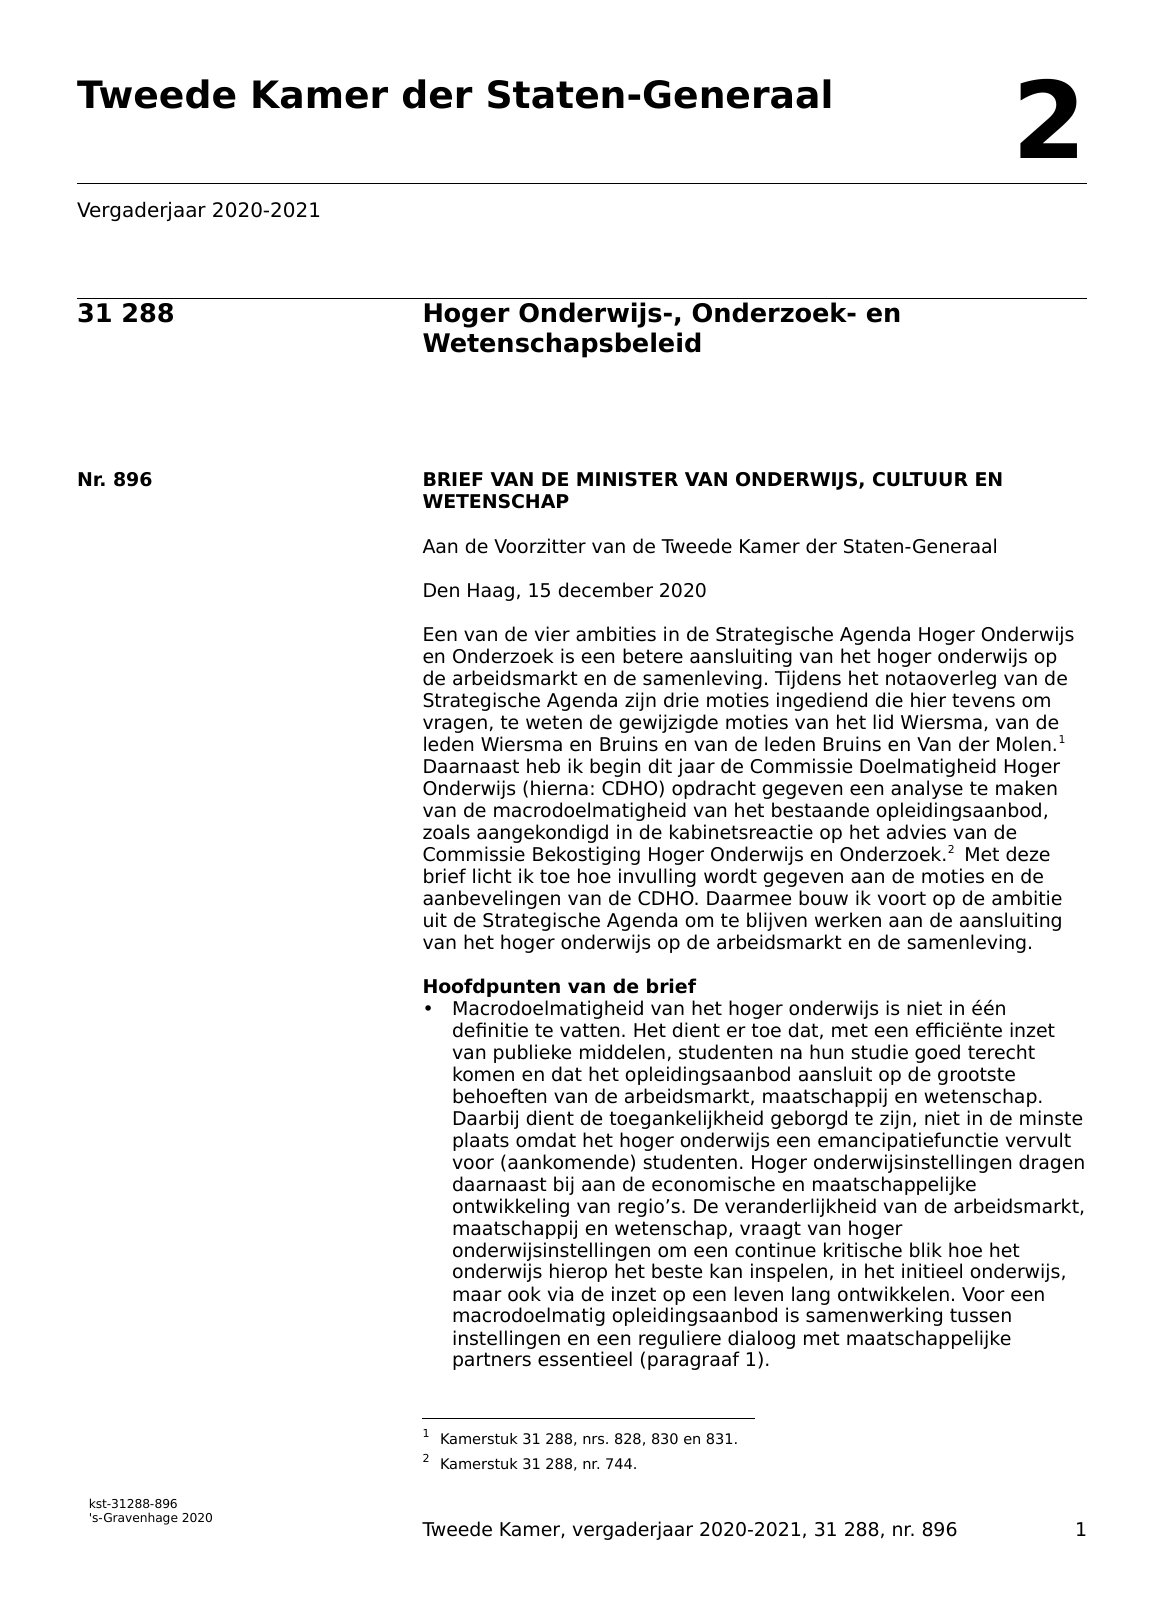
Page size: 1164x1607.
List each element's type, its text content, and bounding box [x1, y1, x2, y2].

table_header Tweede Kamer der Staten-Generaal [77, 59, 886, 183]
table_header 2 [886, 59, 1087, 183]
text Den Haag, 15 december 2020 [422, 580, 1087, 602]
text 's-Gravenhage 2020 [88, 1511, 323, 1525]
text Aan de Voorzitter van de Tweede Kamer der Staten-Generaal [422, 536, 1087, 557]
text kst-31288-896 [88, 1497, 323, 1511]
subtitle 31 288 Hoger Onderwijs-, Onderzoek- en Wetenschapsbeleid [77, 299, 1087, 358]
text Kamerstuk 31 288, nrs. 828, 830 en 831. [422, 1427, 1087, 1449]
text Een van de vier ambities in de Strategische Agenda Hoger Onderwijs en Onderzoek is een betere aansluiting van het hoger onderwijs op de arbeidsmarkt en de samenleving. Tijdens het notaoverleg van de Strategische Agenda zijn drie moties ingediend die hier tevens om vragen, te weten de gewijzigde moties van het lid Wiersma, van de leden Wiersma en Bruins en van de leden Bruins en Van der Molen. Daarnaast heb ik begin dit jaar de Commissie Doelmatigheid Hoger Onderwijs (hierna: CDHO) opdracht gegeven een analyse te maken van de macrodoelmatigheid van het bestaande opleidingsaanbod, zoals aangekondigd in de kabinetsreactie op het advies van de Commissie Bekostiging Hoger Onderwijs en Onderzoek. Met deze brief licht ik toe hoe invulling wordt gegeven aan de moties en de aanbevelingen van de CDHO. Daarmee bouw ik voort op de ambitie uit de Strategische Agenda om te blijven werken aan de aansluiting van het hoger onderwijs op de arbeidsmarkt en de samenleving. [422, 624, 1087, 953]
text • Macrodoelmatigheid van het hoger onderwijs is niet in één definitie te vatten. Het dient er toe dat, met een efficiënte inzet van publieke middelen, studenten na hun studie goed terecht komen en dat het opleidingsaanbod aansluit op de grootste behoeften van de arbeidsmarkt, maatschappij en wetenschap. Daarbij dient de toegankelijkheid geborgd te zijn, niet in de minste plaats omdat het hoger onderwijs een emancipatiefunctie vervult voor (aankomende) studenten. Hoger onderwijsinstellingen dragen daarnaast bij aan de economische en maatschappelijke ontwikkeling van regio’s. De veranderlijkheid van de arbeidsmarkt, maatschappij en wetenschap, vraagt van hoger onderwijsinstellingen om een continue kritische blik hoe het onderwijs hierop het beste kan inspelen, in het initieel onderwijs, maar ook via de inzet op een leven lang ontwikkelen. Voor een macrodoelmatig opleidingsaanbod is samenwerking tussen instellingen en een reguliere dialoog met maatschappelijke partners essentieel (paragraaf 1). [422, 998, 1087, 1371]
subtitle Nr. 896 BRIEF VAN DE MINISTER VAN ONDERWIJS, CULTUUR EN WETENSCHAP [77, 469, 1087, 513]
table_cell Vergaderjaar 2020-2021 [77, 184, 1087, 298]
subtitle Hoofdpunten van de brief [422, 976, 1087, 998]
text Kamerstuk 31 288, nr. 744. [422, 1452, 1087, 1474]
